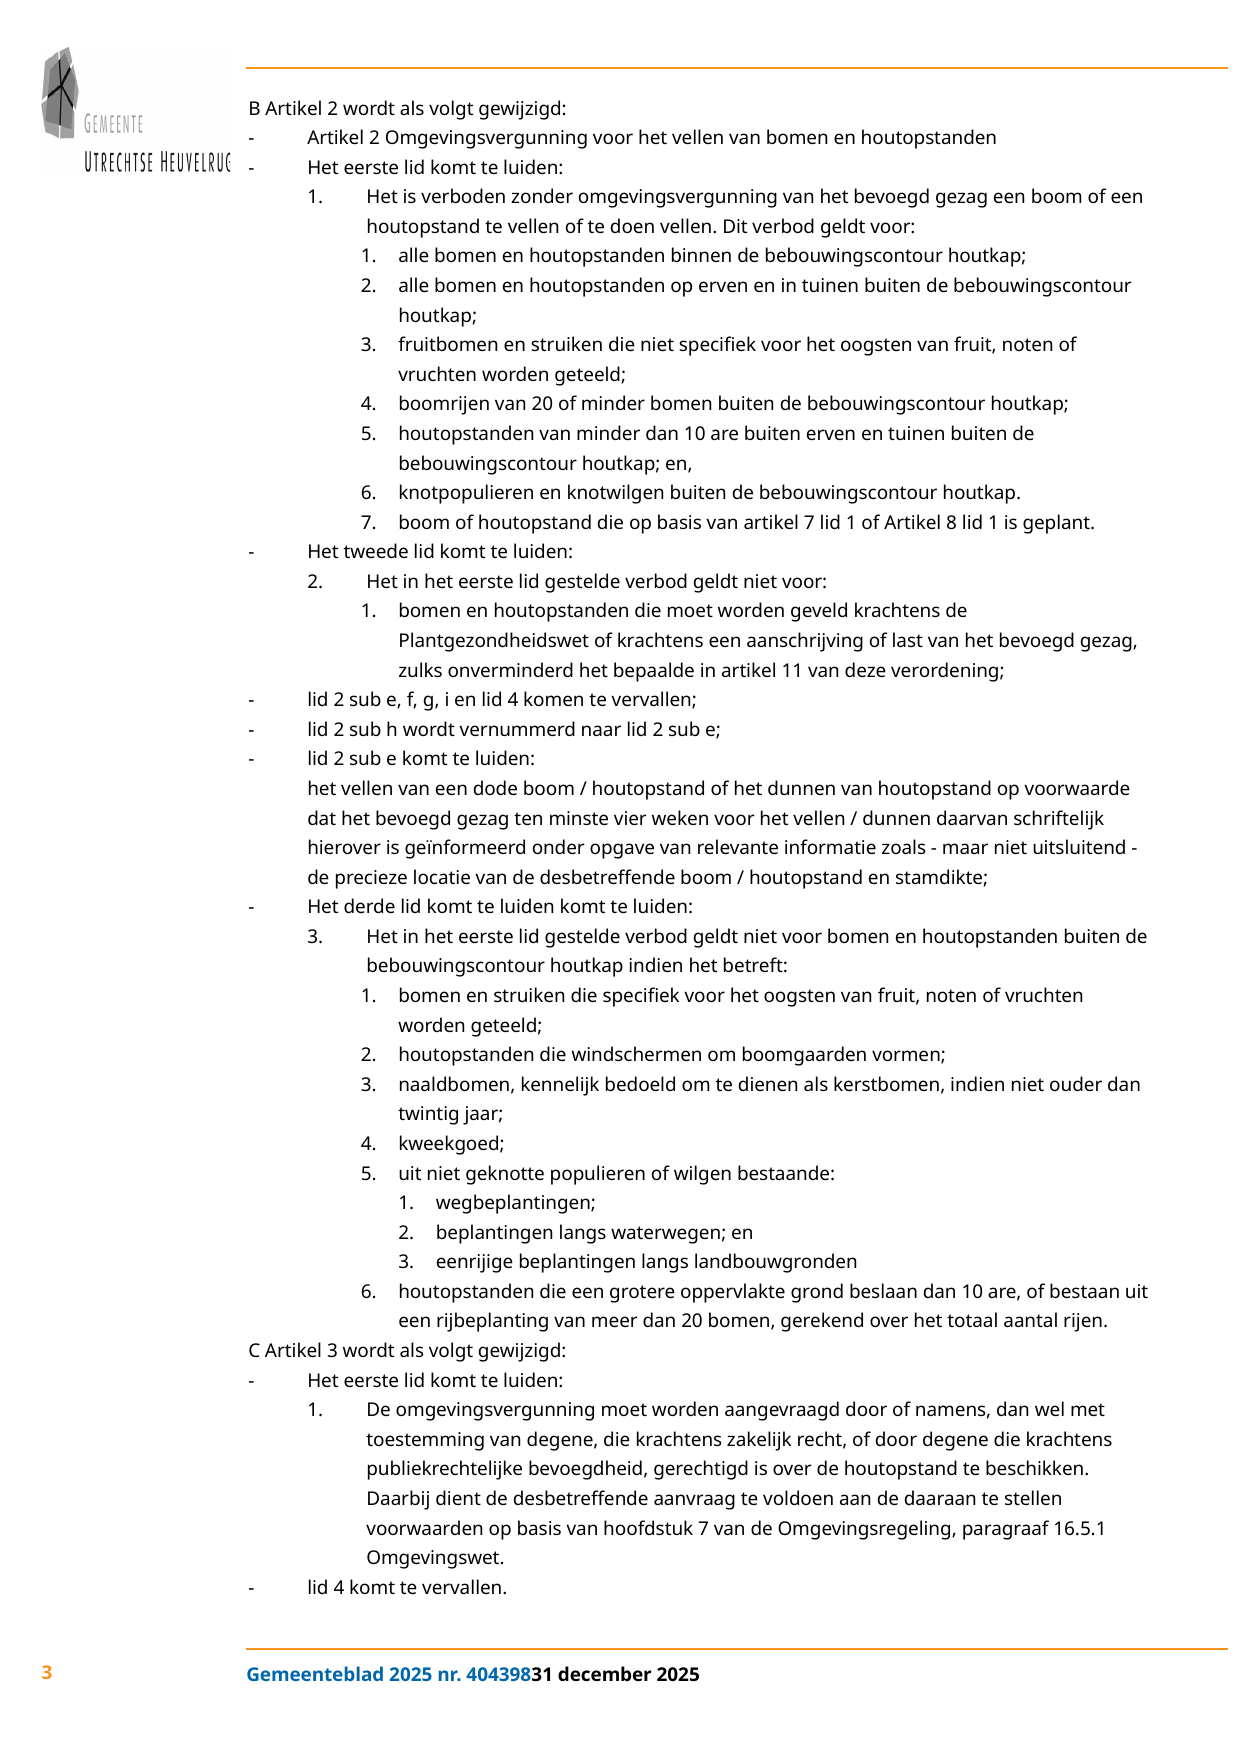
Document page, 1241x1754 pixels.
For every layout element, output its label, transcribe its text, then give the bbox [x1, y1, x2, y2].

list kweekgoed; [361, 1130, 1152, 1156]
list Het is verboden zonder omgevingsvergunning van het bevoegd gezag een boom of een houtopstand te vellen of te doen vellen. Dit verbod geldt voor: [307, 183, 1152, 239]
list bomen en struiken die specifiek voor het oogsten van fruit, noten of vruchten worden geteeld; [361, 982, 1152, 1038]
list boomrijen van 20 of minder bomen buiten de bebouwingscontour houtkap; [361, 391, 1152, 416]
text C Artikel 3 wordt als volgt gewijzigd: [248, 1337, 1152, 1363]
list Het in het eerste lid gestelde verbod geldt niet voor: [307, 568, 1152, 594]
list eenrijige beplantingen langs landbouwgronden [398, 1248, 1152, 1274]
list houtopstanden die windschermen om boomgaarden vormen; [361, 1041, 1152, 1067]
list Het derde lid komt te luiden komt te luiden: [248, 893, 1152, 919]
list Het in het eerste lid gestelde verbod geldt niet voor bomen en houtopstanden buiten de bebouwingscontour houtkap indien het betreft: [307, 923, 1152, 978]
list Artikel 2 Omgevingsvergunning voor het vellen van bomen en houtopstanden [248, 124, 1152, 150]
text B Artikel 2 wordt als volgt gewijzigd: [248, 95, 1152, 121]
list Het tweede lid komt te luiden: [248, 538, 1152, 564]
list knotpopulieren en knotwilgen buiten de bebouwingscontour houtkap. [361, 479, 1152, 505]
list houtopstanden van minder dan 10 are buiten erven en tuinen buiten de bebouwingscontour houtkap; en, [361, 420, 1152, 476]
list lid 2 sub h wordt vernummerd naar lid 2 sub e; [248, 716, 1152, 742]
list beplantingen langs waterwegen; en [398, 1219, 1152, 1245]
list lid 2 sub e, f, g, i en lid 4 komen te vervallen; [248, 686, 1152, 712]
list Het eerste lid komt te luiden: [248, 154, 1152, 180]
list naaldbomen, kennelijk bedoeld om te dienen als kerstbomen, indien niet ouder dan twintig jaar; [361, 1071, 1152, 1126]
list De omgevingsvergunning moet worden aangevraagd door of namens, dan wel met toestemming van degene, die krachtens zakelijk recht, of door degene die krachtens publiekrechtelijke bevoegdheid, gerechtigd is over de houtopstand te beschikken. Daarbij dient de desbetreffende aanvraag te voldoen aan de daaraan te stellen voorwaarden op basis van hoofdstuk 7 van de Omgevingsregeling, paragraaf 16.5.1 Omgevingswet. [307, 1396, 1152, 1570]
list alle bomen en houtopstanden binnen de bebouwingscontour houtkap; [361, 243, 1152, 268]
list wegbeplantingen; [398, 1189, 1152, 1215]
list lid 4 komt te vervallen. [248, 1574, 1152, 1600]
list boom of houtopstand die op basis van artikel 7 lid 1 of Artikel 8 lid 1 is geplant. [361, 509, 1152, 535]
list het vellen van een dode boom / houtopstand of het dunnen van houtopstand op voorwaarde dat het bevoegd gezag ten minste vier weken voor het vellen / dunnen daarvan schriftelijk hierover is geïnformeerd onder opgave van relevante informatie zoals - maar niet uitsluitend - de precieze locatie van de desbetreffende boom / houtopstand en stamdikte; [248, 775, 1152, 890]
list alle bomen en houtopstanden op erven en in tuinen buiten de bebouwingscontour houtkap; [361, 272, 1152, 328]
list uit niet geknotte populieren of wilgen bestaande: [361, 1160, 1152, 1186]
list bomen en houtopstanden die moet worden geveld krachtens de Plantgezondheidswet of krachtens een aanschrijving of last van het bevoegd gezag, zulks onverminderd het bepaalde in artikel 11 van deze verordening; [361, 598, 1152, 683]
list lid 2 sub e komt te luiden: [248, 746, 1152, 771]
list houtopstanden die een grotere oppervlakte grond beslaan dan 10 are, of bestaan uit een rijbeplanting van meer dan 20 bomen, gerekend over het totaal aantal rijen. [361, 1278, 1152, 1333]
list fruitbomen en struiken die niet specifiek voor het oogsten van fruit, noten of vruchten worden geteeld; [361, 331, 1152, 387]
picture [41, 47, 231, 172]
list Het eerste lid komt te luiden: [248, 1367, 1152, 1393]
